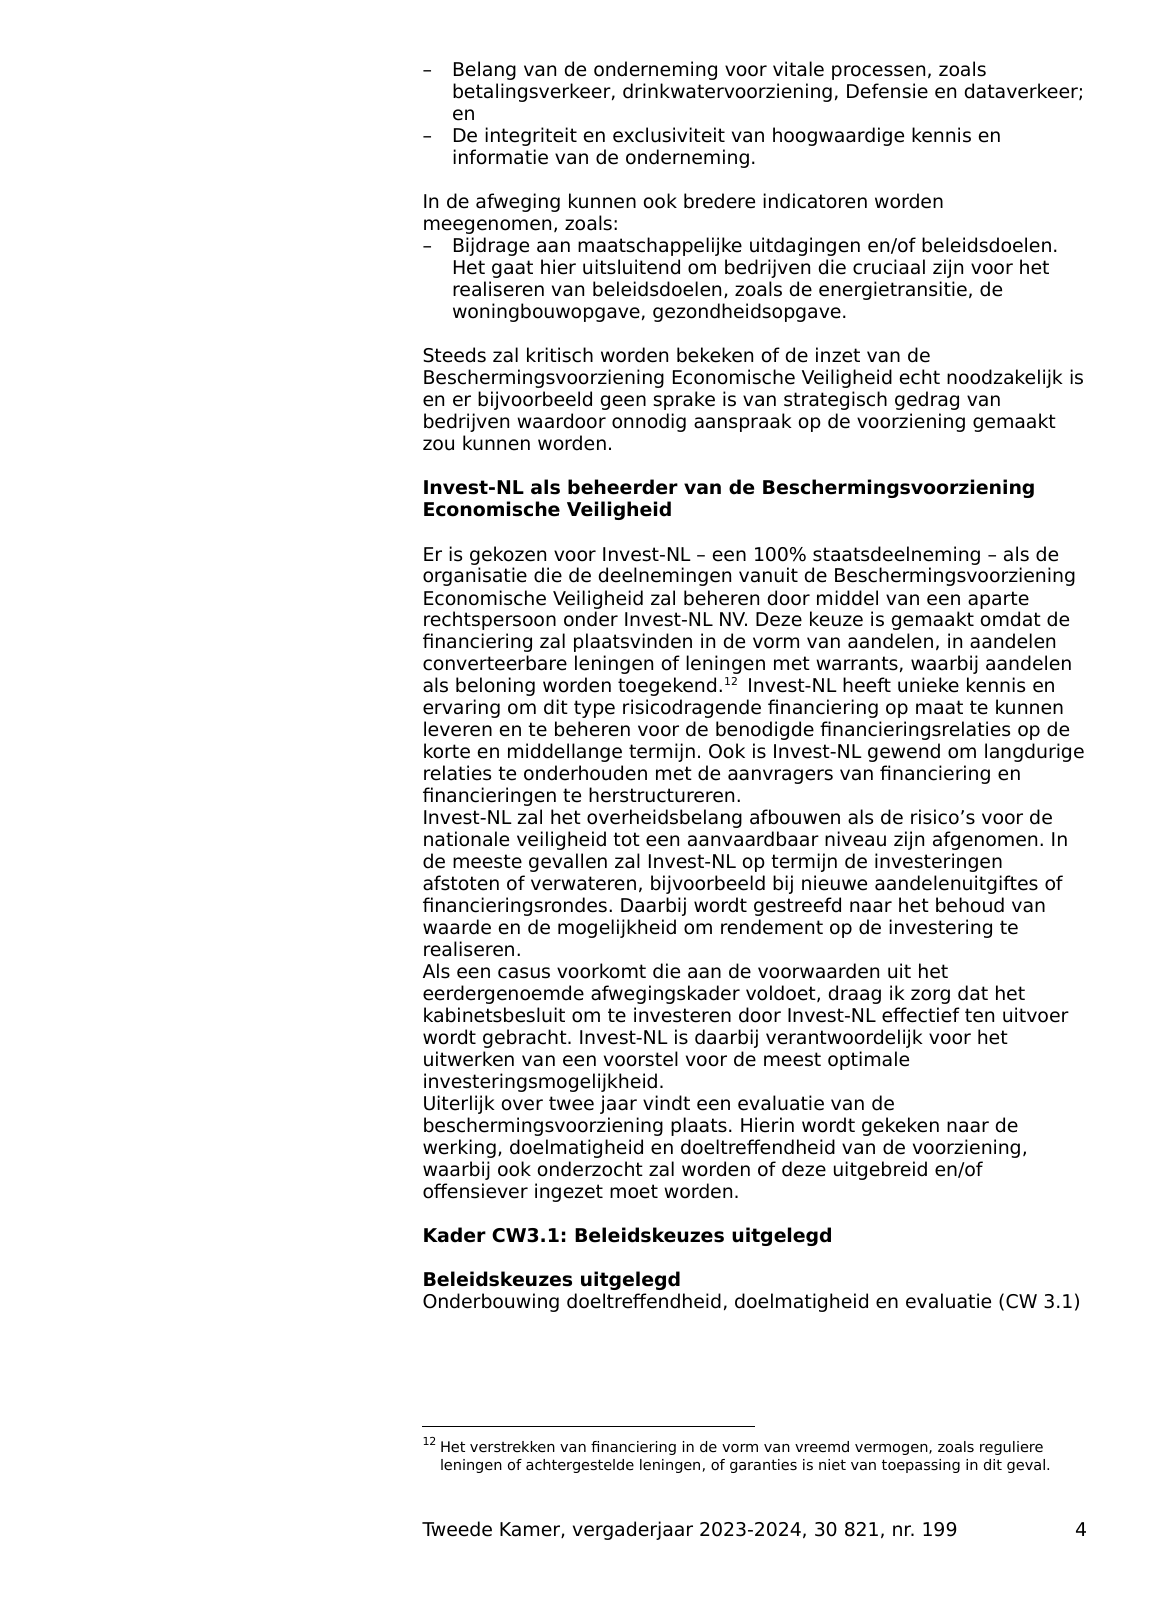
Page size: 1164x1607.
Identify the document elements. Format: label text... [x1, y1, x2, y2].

text Steeds zal kritisch worden bekeken of de inzet van de Beschermingsvoorziening Economische Veiligheid echt noodzakelijk is en er bijvoorbeeld geen sprake is van strategisch gedrag van bedrijven waardoor onnodig aanspraak op de voorziening gemaakt zou kunnen worden. [422, 345, 1087, 455]
text In de afweging kunnen ook bredere indicatoren worden meegenomen, zoals: [422, 191, 1087, 235]
subtitle Invest-NL als beheerder van de Beschermingsvoorziening Economische Veiligheid [422, 477, 1087, 521]
text Er is gekozen voor Invest-NL – een 100% staatsdeelneming – als de organisatie die de deelnemingen vanuit de Beschermingsvoorziening Economische Veiligheid zal beheren door middel van een aparte rechtspersoon onder Invest-NL NV. Deze keuze is gemaakt omdat de financiering zal plaatsvinden in de vorm van aandelen, in aandelen converteerbare leningen of leningen met warrants, waarbij aandelen als beloning worden toegekend. Invest-NL heeft unieke kennis en ervaring om dit type risicodragende financiering op maat te kunnen leveren en te beheren voor de benodigde financieringsrelaties op de korte en middellange termijn. Ook is Invest-NL gewend om langdurige relaties te onderhouden met de aanvragers van financiering en financieringen te herstructureren. [422, 543, 1087, 807]
text Het verstrekken van financiering in de vorm van vreemd vermogen, zoals reguliere leningen of achtergestelde leningen, of garanties is niet van toepassing in dit geval. [422, 1435, 1087, 1474]
text – Bijdrage aan maatschappelijke uitdagingen en/of beleidsdoelen. Het gaat hier uitsluitend om bedrijven die cruciaal zijn voor het realiseren van beleidsdoelen, zoals de energietransitie, de woningbouwopgave, gezondheidsopgave. [422, 235, 1087, 323]
subtitle Kader CW3.1: Beleidskeuzes uitgelegd [422, 1225, 1087, 1247]
text – Belang van de onderneming voor vitale processen, zoals betalingsverkeer, drinkwatervoorziening, Defensie en dataverkeer; en [422, 59, 1087, 125]
text – De integriteit en exclusiviteit van hoogwaardige kennis en informatie van de onderneming. [422, 125, 1087, 169]
text Als een casus voorkomt die aan de voorwaarden uit het eerdergenoemde afwegingskader voldoet, draag ik zorg dat het kabinetsbesluit om te investeren door Invest-NL effectief ten uitvoer wordt gebracht. Invest-NL is daarbij verantwoordelijk voor het uitwerken van een voorstel voor de meest optimale investeringsmogelijkheid. [422, 961, 1087, 1093]
text Onderbouwing doeltreffendheid, doelmatigheid en evaluatie (CW 3.1) [422, 1291, 1087, 1313]
text Invest-NL zal het overheidsbelang afbouwen als de risico’s voor de nationale veiligheid tot een aanvaardbaar niveau zijn afgenomen. In de meeste gevallen zal Invest-NL op termijn de investeringen afstoten of verwateren, bijvoorbeeld bij nieuwe aandelenuitgiftes of financieringsrondes. Daarbij wordt gestreefd naar het behoud van waarde en de mogelijkheid om rendement op de investering te realiseren. [422, 807, 1087, 961]
text Uiterlijk over twee jaar vindt een evaluatie van de beschermingsvoorziening plaats. Hierin wordt gekeken naar de werking, doelmatigheid en doeltreffendheid van de voorziening, waarbij ook onderzocht zal worden of deze uitgebreid en/of offensiever ingezet moet worden. [422, 1093, 1087, 1203]
text Beleidskeuzes uitgelegd [422, 1269, 1087, 1291]
